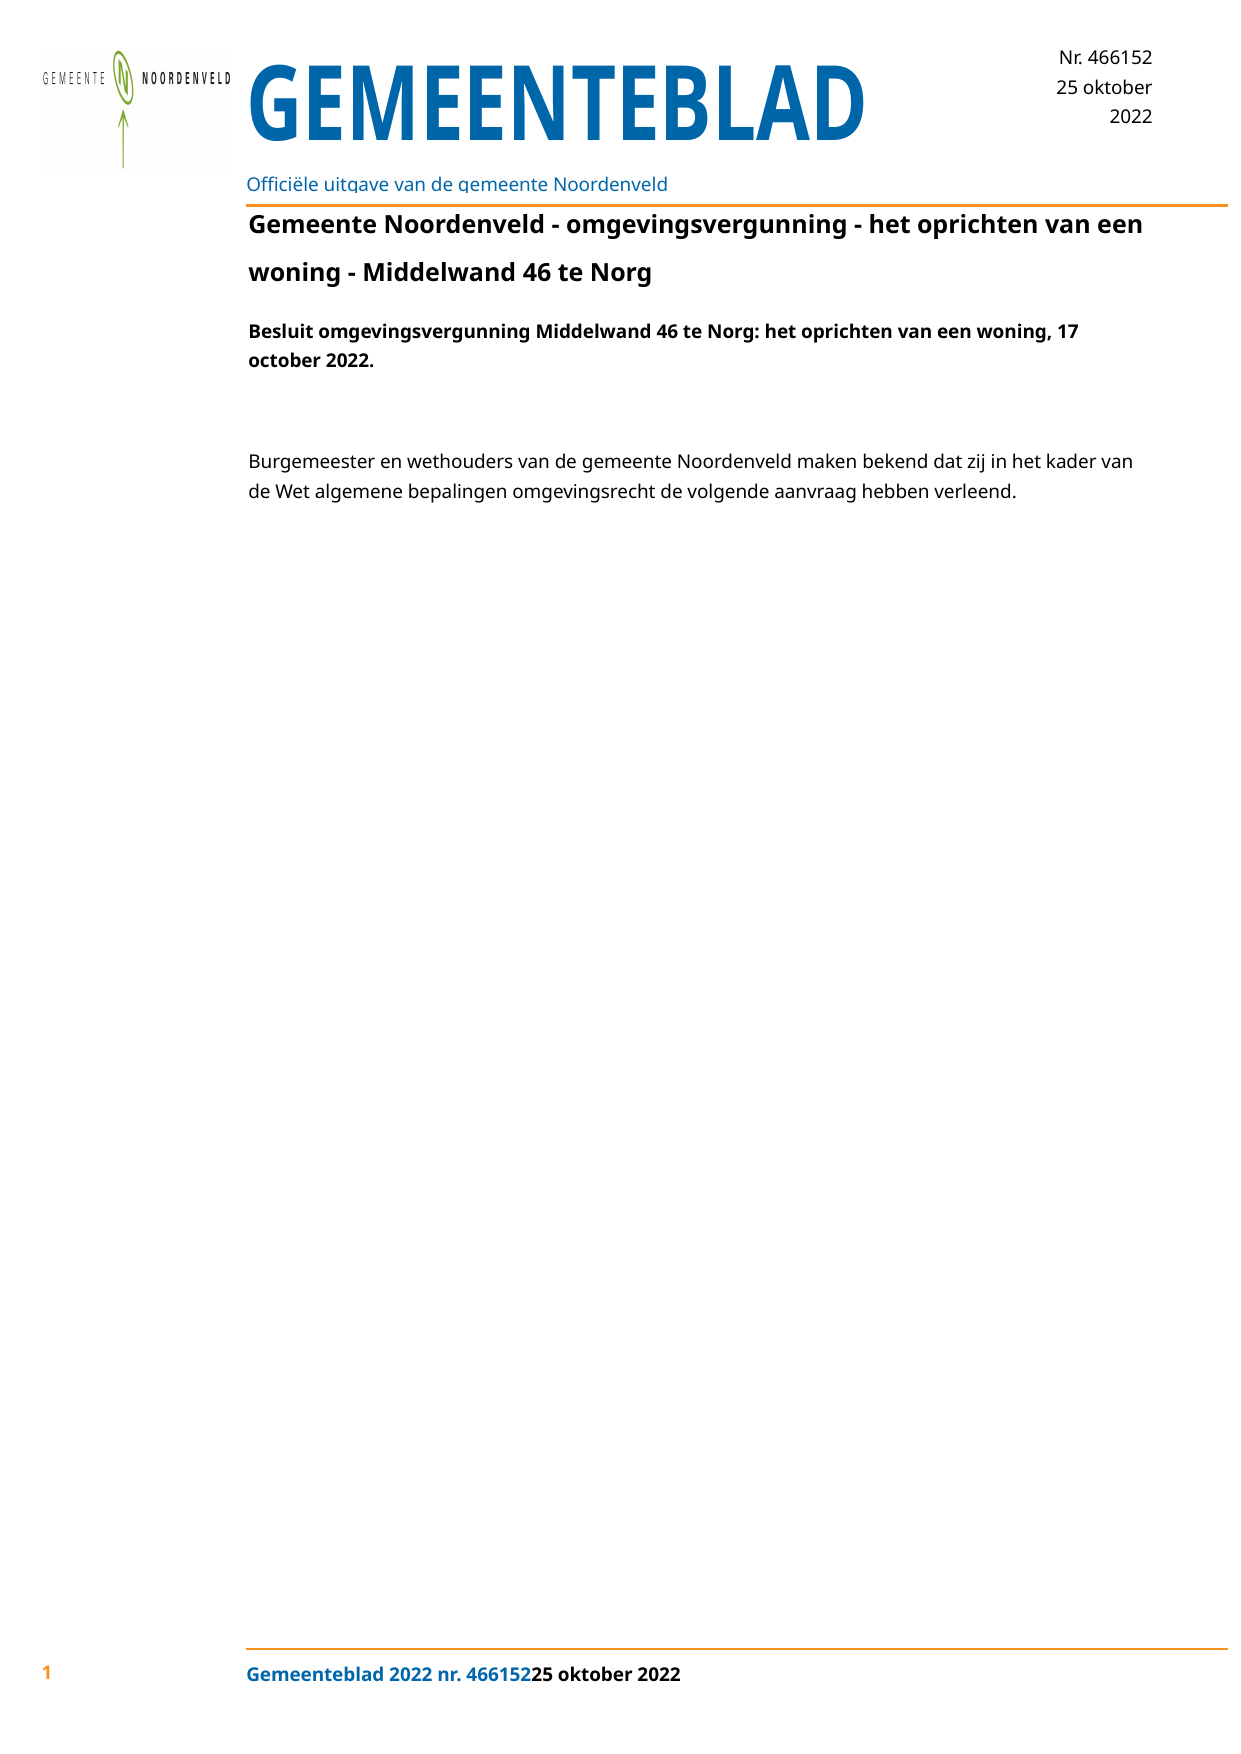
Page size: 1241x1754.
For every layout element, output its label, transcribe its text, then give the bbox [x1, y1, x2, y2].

text Burgemeester en wethouders van de gemeente Noordenveld maken bekend dat zij in het kader van de Wet algemene bepalingen omgevingsrecht de volgende aanvraag hebben verleend. [248, 448, 1152, 504]
picture [41, 47, 231, 172]
text Besluit omgevingsvergunning Middelwand 46 te Norg: het oprichten van een woning, 17 october 2022. [248, 318, 1152, 373]
text Gemeente Noordenveld - omgevingsvergunning - het oprichten van een woning - Middelwand 46 te Norg [248, 207, 1152, 288]
